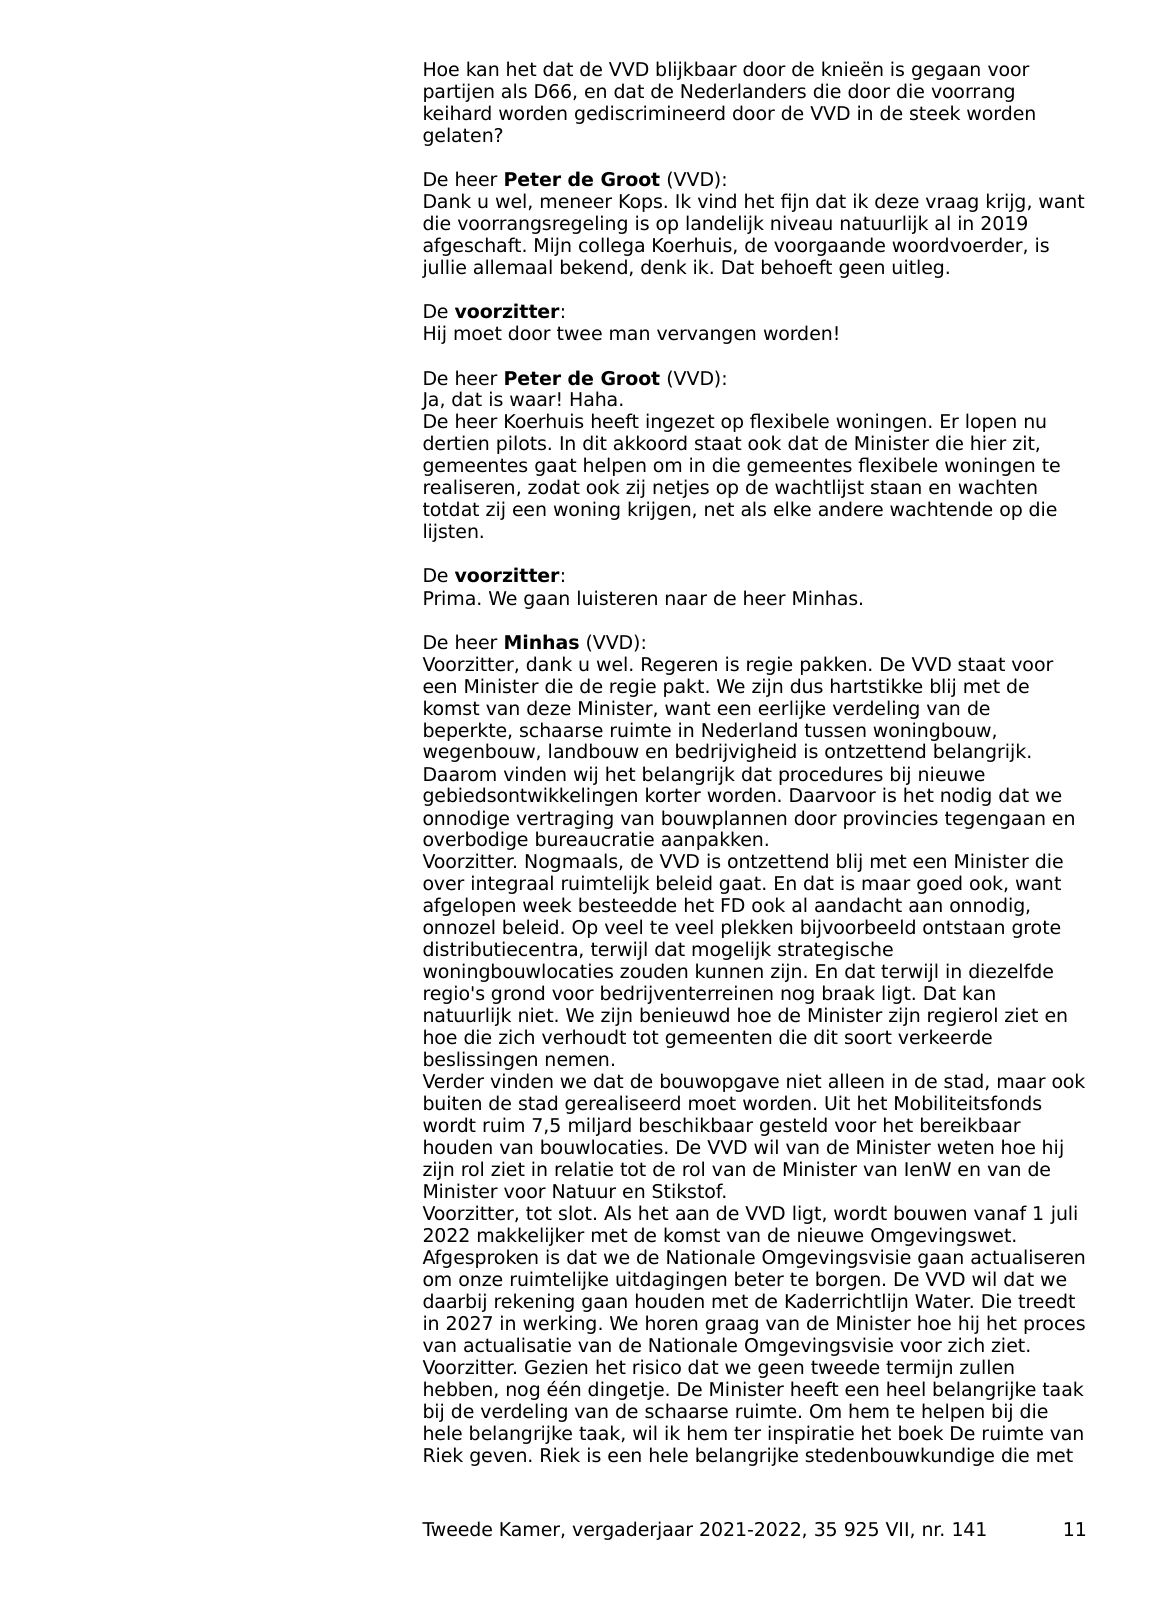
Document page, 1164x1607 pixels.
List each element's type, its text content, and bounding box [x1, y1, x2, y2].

text Voorzitter. Nogmaals, de VVD is ontzettend blij met een Minister die over integraal ruimtelijk beleid gaat. En dat is maar goed ook, want afgelopen week besteedde het FD ook al aandacht aan onnodig, onnozel beleid. Op veel te veel plekken bijvoorbeeld ontstaan grote distributiecentra, terwijl dat mogelijk strategische woningbouwlocaties zouden kunnen zijn. En dat terwijl in diezelfde regio's grond voor bedrijventerreinen nog braak ligt. Dat kan natuurlijk niet. We zijn benieuwd hoe de Minister zijn regierol ziet en hoe die zich verhoudt tot gemeenten die dit soort verkeerde beslissingen nemen. [422, 851, 1087, 1071]
text De heer Koerhuis heeft ingezet op flexibele woningen. Er lopen nu dertien pilots. In dit akkoord staat ook dat de Minister die hier zit, gemeentes gaat helpen om in die gemeentes flexibele woningen te realiseren, zodat ook zij netjes op de wachtlijst staan en wachten totdat zij een woning krijgen, net als elke andere wachtende op die lijsten. [422, 411, 1087, 543]
text Dank u wel, meneer Kops. Ik vind het fijn dat ik deze vraag krijg, want die voorrangsregeling is op landelijk niveau natuurlijk al in 2019 afgeschaft. Mijn collega Koerhuis, de voorgaande woordvoerder, is jullie allemaal bekend, denk ik. Dat behoeft geen uitleg. [422, 191, 1087, 279]
text Verder vinden we dat de bouwopgave niet alleen in de stad, maar ook buiten de stad gerealiseerd moet worden. Uit het Mobiliteitsfonds wordt ruim 7,5 miljard beschikbaar gesteld voor het bereikbaar houden van bouwlocaties. De VVD wil van de Minister weten hoe hij zijn rol ziet in relatie tot de rol van de Minister van IenW en van de Minister voor Natuur en Stikstof. [422, 1071, 1087, 1203]
text Voorzitter, dank u wel. Regeren is regie pakken. De VVD staat voor een Minister die de regie pakt. We zijn dus hartstikke blij met de komst van deze Minister, want een eerlijke verdeling van de beperkte, schaarse ruimte in Nederland tussen woningbouw, wegenbouw, landbouw en bedrijvigheid is ontzettend belangrijk. Daarom vinden wij het belangrijk dat procedures bij nieuwe gebiedsontwikkelingen korter worden. Daarvoor is het nodig dat we onnodige vertraging van bouwplannen door provincies tegengaan en overbodige bureaucratie aanpakken. [422, 653, 1087, 851]
text Hij moet door twee man vervangen worden! [422, 323, 1087, 345]
text Ja, dat is waar! Haha. [422, 389, 1087, 411]
text Hoe kan het dat de VVD blijkbaar door de knieën is gegaan voor partijen als D66, en dat de Nederlanders die door die voorrang keihard worden gediscrimineerd door de VVD in de steek worden gelaten? [422, 59, 1087, 147]
text De voorzitter: [422, 565, 1087, 587]
text De heer Peter de Groot (VVD): [422, 169, 1087, 191]
text Voorzitter, tot slot. Als het aan de VVD ligt, wordt bouwen vanaf 1 juli 2022 makkelijker met de komst van de nieuwe Omgevingswet. Afgesproken is dat we de Nationale Omgevingsvisie gaan actualiseren om onze ruimtelijke uitdagingen beter te borgen. De VVD wil dat we daarbij rekening gaan houden met de Kaderrichtlijn Water. Die treedt in 2027 in werking. We horen graag van de Minister hoe hij het proces van actualisatie van de Nationale Omgevingsvisie voor zich ziet. [422, 1203, 1087, 1357]
text Voorzitter. Gezien het risico dat we geen tweede termijn zullen hebben, nog één dingetje. De Minister heeft een heel belangrijke taak bij de verdeling van de schaarse ruimte. Om hem te helpen bij die hele belangrijke taak, wil ik hem ter inspiratie het boek De ruimte van Riek geven. Riek is een hele belangrijke stedenbouwkundige die met [422, 1357, 1087, 1467]
text Prima. We gaan luisteren naar de heer Minhas. [422, 587, 1087, 609]
text De heer Peter de Groot (VVD): [422, 367, 1087, 389]
text De heer Minhas (VVD): [422, 632, 1087, 653]
text De voorzitter: [422, 301, 1087, 323]
